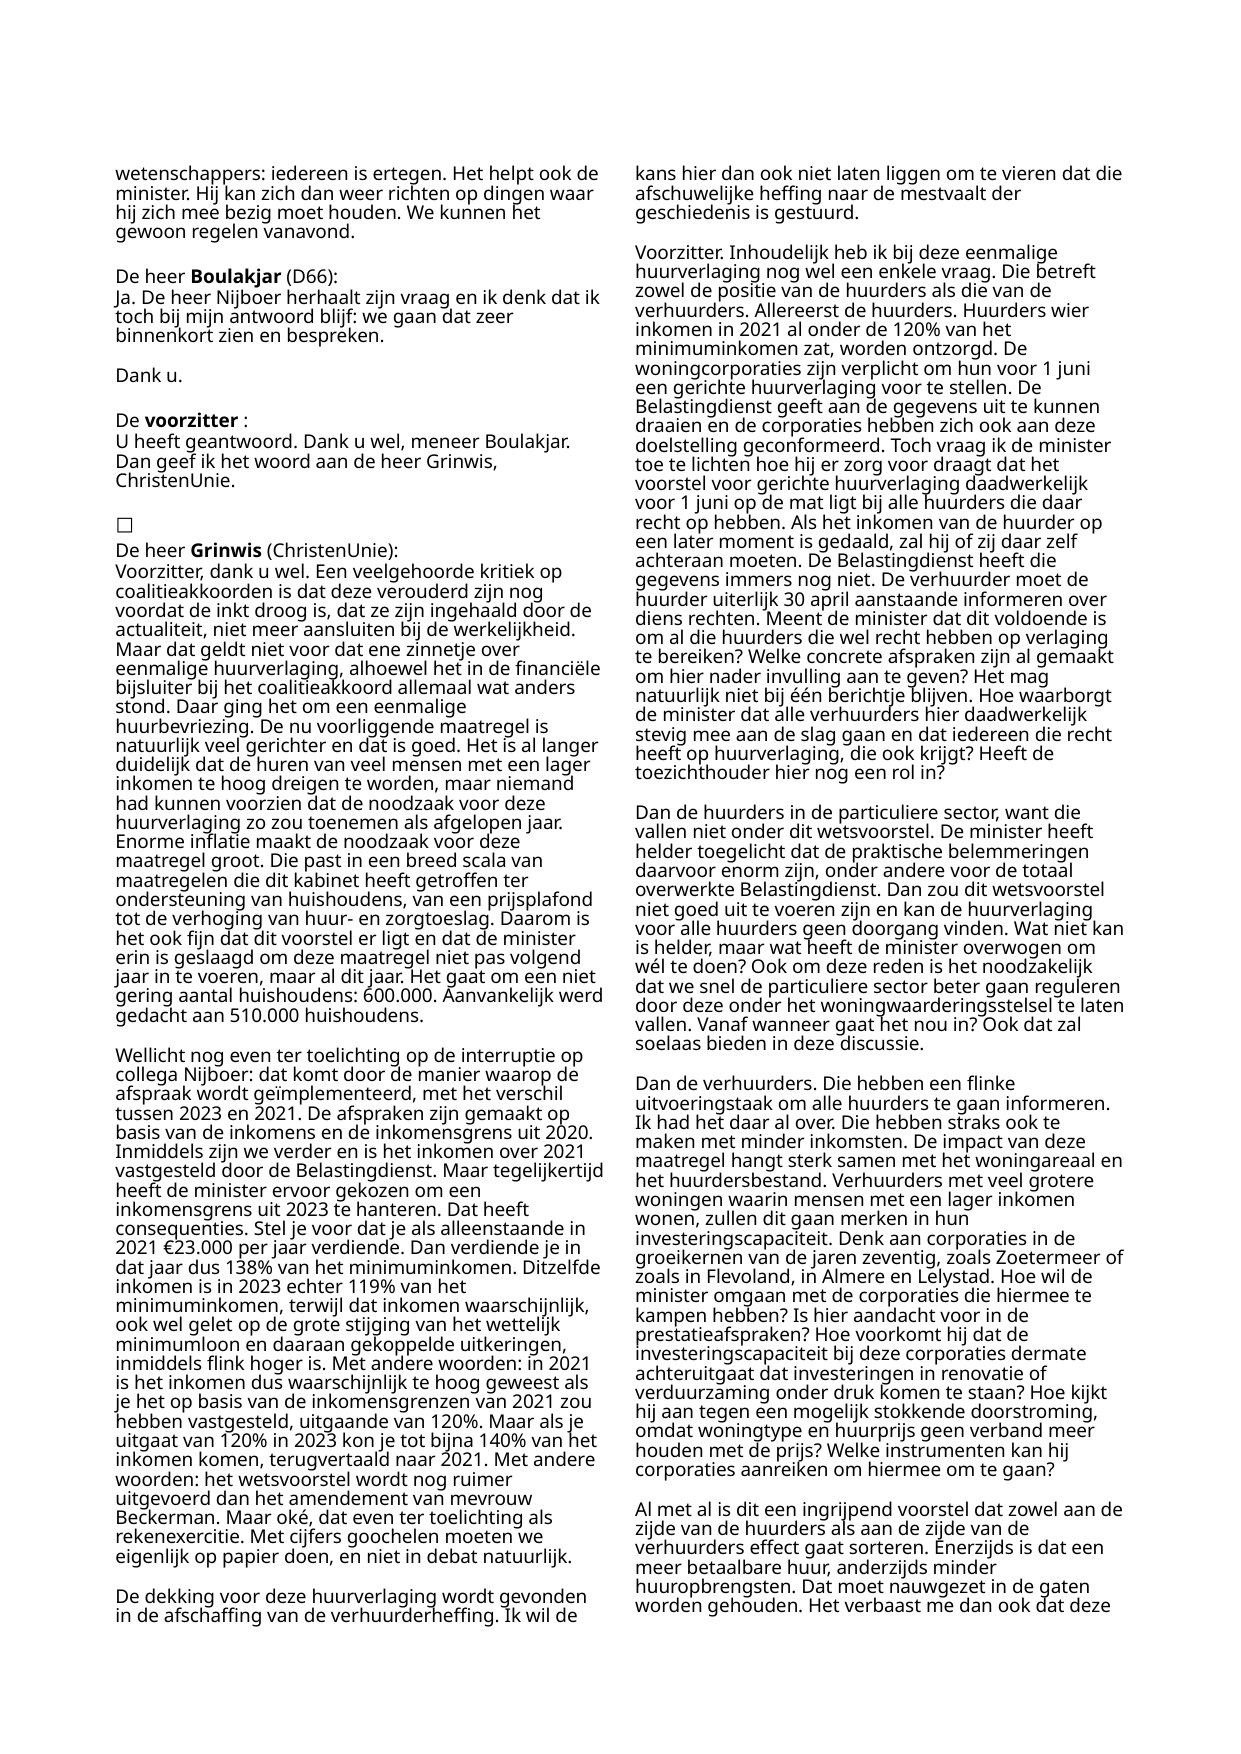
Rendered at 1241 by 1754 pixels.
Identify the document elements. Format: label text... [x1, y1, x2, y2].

text ⬜ [115, 512, 605, 538]
text De dekking voor deze huurverlaging wordt gevonden in de afschaffing van de verhuurderheffing. Ik wil de [115, 1588, 605, 1626]
text wetenschappers: iedereen is ertegen. Het helpt ook de minister. Hij kan zich dan weer richten op dingen waar hij zich mee bezig moet houden. We kunnen het gewoon regelen vanavond. [115, 165, 605, 242]
text Ja. De heer Nijboer herhaalt zijn vraag en ik denk dat ik toch bij mijn antwoord blijf: we gaan dat zeer binnenkort zien en bespreken. [115, 289, 605, 347]
text Dan de verhuurders. Die hebben een flinke uitvoeringstaak om alle huurders te gaan informeren. Ik had het daar al over. Die hebben straks ook te maken met minder inkomsten. De impact van deze maatregel hangt sterk samen met het woningareaal en het huurdersbestand. Verhuurders met veel grotere woningen waarin mensen met een lager inkomen wonen, zullen dit gaan merken in hun investeringscapaciteit. Denk aan corporaties in de groeikernen van de jaren zeventig, zoals Zoetermeer of zoals in Flevoland, in Almere en Lelystad. Hoe wil de minister omgaan met de corporaties die hiermee te kampen hebben? Is hier aandacht voor in de prestatieafspraken? Hoe voorkomt hij dat de investeringscapaciteit bij deze corporaties dermate achteruitgaat dat investeringen in renovatie of verduurzaming onder druk komen te staan? Hoe kijkt hij aan tegen een mogelijk stokkende doorstroming, omdat woningtype en huurprijs geen verband meer houden met de prijs? Welke instrumenten kan hij corporaties aanreiken om hiermee om te gaan? [635, 1075, 1125, 1480]
text U heeft geantwoord. Dank u wel, meneer Boulakjar. Dan geef ik het woord aan de heer Grinwis, ChristenUnie. [115, 433, 605, 491]
text De voorzitter : [115, 408, 605, 433]
text Dan de huurders in de particuliere sector, want die vallen niet onder dit wetsvoorstel. De minister heeft helder toegelicht dat de praktische belemmeringen daarvoor enorm zijn, onder andere voor de totaal overwerkte Belastingdienst. Dan zou dit wetsvoorstel niet goed uit te voeren zijn en kan de huurverlaging voor alle huurders geen doorgang vinden. Wat niet kan is helder, maar wat heeft de minister overwogen om wél te doen? Ook om deze reden is het noodzakelijk dat we snel de particuliere sector beter gaan reguleren door deze onder het woningwaarderingsstelsel te laten vallen. Vanaf wanneer gaat het nou in? Ook dat zal soelaas bieden in deze discussie. [635, 804, 1125, 1055]
text Dank u. [115, 367, 605, 387]
text Al met al is dit een ingrijpend voorstel dat zowel aan de zijde van de huurders als aan de zijde van de verhuurders effect gaat sorteren. Enerzijds is dat een meer betaalbare huur, anderzijds minder huuropbrengsten. Dat moet nauwgezet in de gaten worden gehouden. Het verbaast me dan ook dat deze [635, 1501, 1125, 1616]
text Voorzitter. Inhoudelijk heb ik bij deze eenmalige huurverlaging nog wel een enkele vraag. Die betreft zowel de positie van de huurders als die van de verhuurders. Allereerst de huurders. Huurders wier inkomen in 2021 al onder de 120% van het minimuminkomen zat, worden ontzorgd. De woningcorporaties zijn verplicht om hun voor 1 juni een gerichte huurverlaging voor te stellen. De Belastingdienst geeft aan de gegevens uit te kunnen draaien en de corporaties hebben zich ook aan deze doelstelling geconformeerd. Toch vraag ik de minister toe te lichten hoe hij er zorg voor draagt dat het voorstel voor gerichte huurverlaging daadwerkelijk voor 1 juni op de mat ligt bij alle huurders die daar recht op hebben. Als het inkomen van de huurder op een later moment is gedaald, zal hij of zij daar zelf achteraan moeten. De Belastingdienst heeft die gegevens immers nog niet. De verhuurder moet de huurder uiterlijk 30 april aanstaande informeren over diens rechten. Meent de minister dat dit voldoende is om al die huurders die wel recht hebben op verlaging te bereiken? Welke concrete afspraken zijn al gemaakt om hier nader invulling aan te geven? Het mag natuurlijk niet bij één berichtje blijven. Hoe waarborgt de minister dat alle verhuurders hier daadwerkelijk stevig mee aan de slag gaan en dat iedereen die recht heeft op huurverlaging, die ook krijgt? Heeft de toezichthouder hier nog een rol in? [635, 244, 1125, 783]
text kans hier dan ook niet laten liggen om te vieren dat die afschuwelijke heffing naar de mestvaalt der geschiedenis is gestuurd. [635, 165, 1125, 223]
text De heer Grinwis (ChristenUnie): [115, 538, 605, 563]
text Voorzitter, dank u wel. Een veelgehoorde kritiek op coalitieakkoorden is dat deze verouderd zijn nog voordat de inkt droog is, dat ze zijn ingehaald door de actualiteit, niet meer aansluiten bij de werkelijkheid. Maar dat geldt niet voor dat ene zinnetje over eenmalige huurverlaging, alhoewel het in de financiële bijsluiter bij het coalitieakkoord allemaal wat anders stond. Daar ging het om een eenmalige huurbevriezing. De nu voorliggende maatregel is natuurlijk veel gerichter en dat is goed. Het is al langer duidelijk dat de huren van veel mensen met een lager inkomen te hoog dreigen te worden, maar niemand had kunnen voorzien dat de noodzaak voor deze huurverlaging zo zou toenemen als afgelopen jaar. Enorme inflatie maakt de noodzaak voor deze maatregel groot. Die past in een breed scala van maatregelen die dit kabinet heeft getroffen ter ondersteuning van huishoudens, van een prijsplafond tot de verhoging van huur- en zorgtoeslag. Daarom is het ook fijn dat dit voorstel er ligt en dat de minister erin is geslaagd om deze maatregel niet pas volgend jaar in te voeren, maar al dit jaar. Het gaat om een niet gering aantal huishoudens: 600.000. Aanvankelijk werd gedacht aan 510.000 huishoudens. [115, 563, 605, 1026]
text Wellicht nog even ter toelichting op de interruptie op collega Nijboer: dat komt door de manier waarop de afspraak wordt geïmplementeerd, met het verschil tussen 2023 en 2021. De afspraken zijn gemaakt op basis van de inkomens en de inkomensgrens uit 2020. Inmiddels zijn we verder en is het inkomen over 2021 vastgesteld door de Belastingdienst. Maar tegelijkertijd heeft de minister ervoor gekozen om een inkomensgrens uit 2023 te hanteren. Dat heeft consequenties. Stel je voor dat je als alleenstaande in 2021 €23.000 per jaar verdiende. Dan verdiende je in dat jaar dus 138% van het minimuminkomen. Ditzelfde inkomen is in 2023 echter 119% van het minimuminkomen, terwijl dat inkomen waarschijnlijk, ook wel gelet op de grote stijging van het wettelijk minimumloon en daaraan gekoppelde uitkeringen, inmiddels flink hoger is. Met andere woorden: in 2021 is het inkomen dus waarschijnlijk te hoog geweest als je het op basis van de inkomensgrenzen van 2021 zou hebben vastgesteld, uitgaande van 120%. Maar als je uitgaat van 120% in 2023 kon je tot bijna 140% van het inkomen komen, terugvertaald naar 2021. Met andere woorden: het wetsvoorstel wordt nog ruimer uitgevoerd dan het amendement van mevrouw Beckerman. Maar oké, dat even ter toelichting als rekenexercitie. Met cijfers goochelen moeten we eigenlijk op papier doen, en niet in debat natuurlijk. [115, 1047, 605, 1567]
text De heer Boulakjar (D66): [115, 263, 605, 289]
